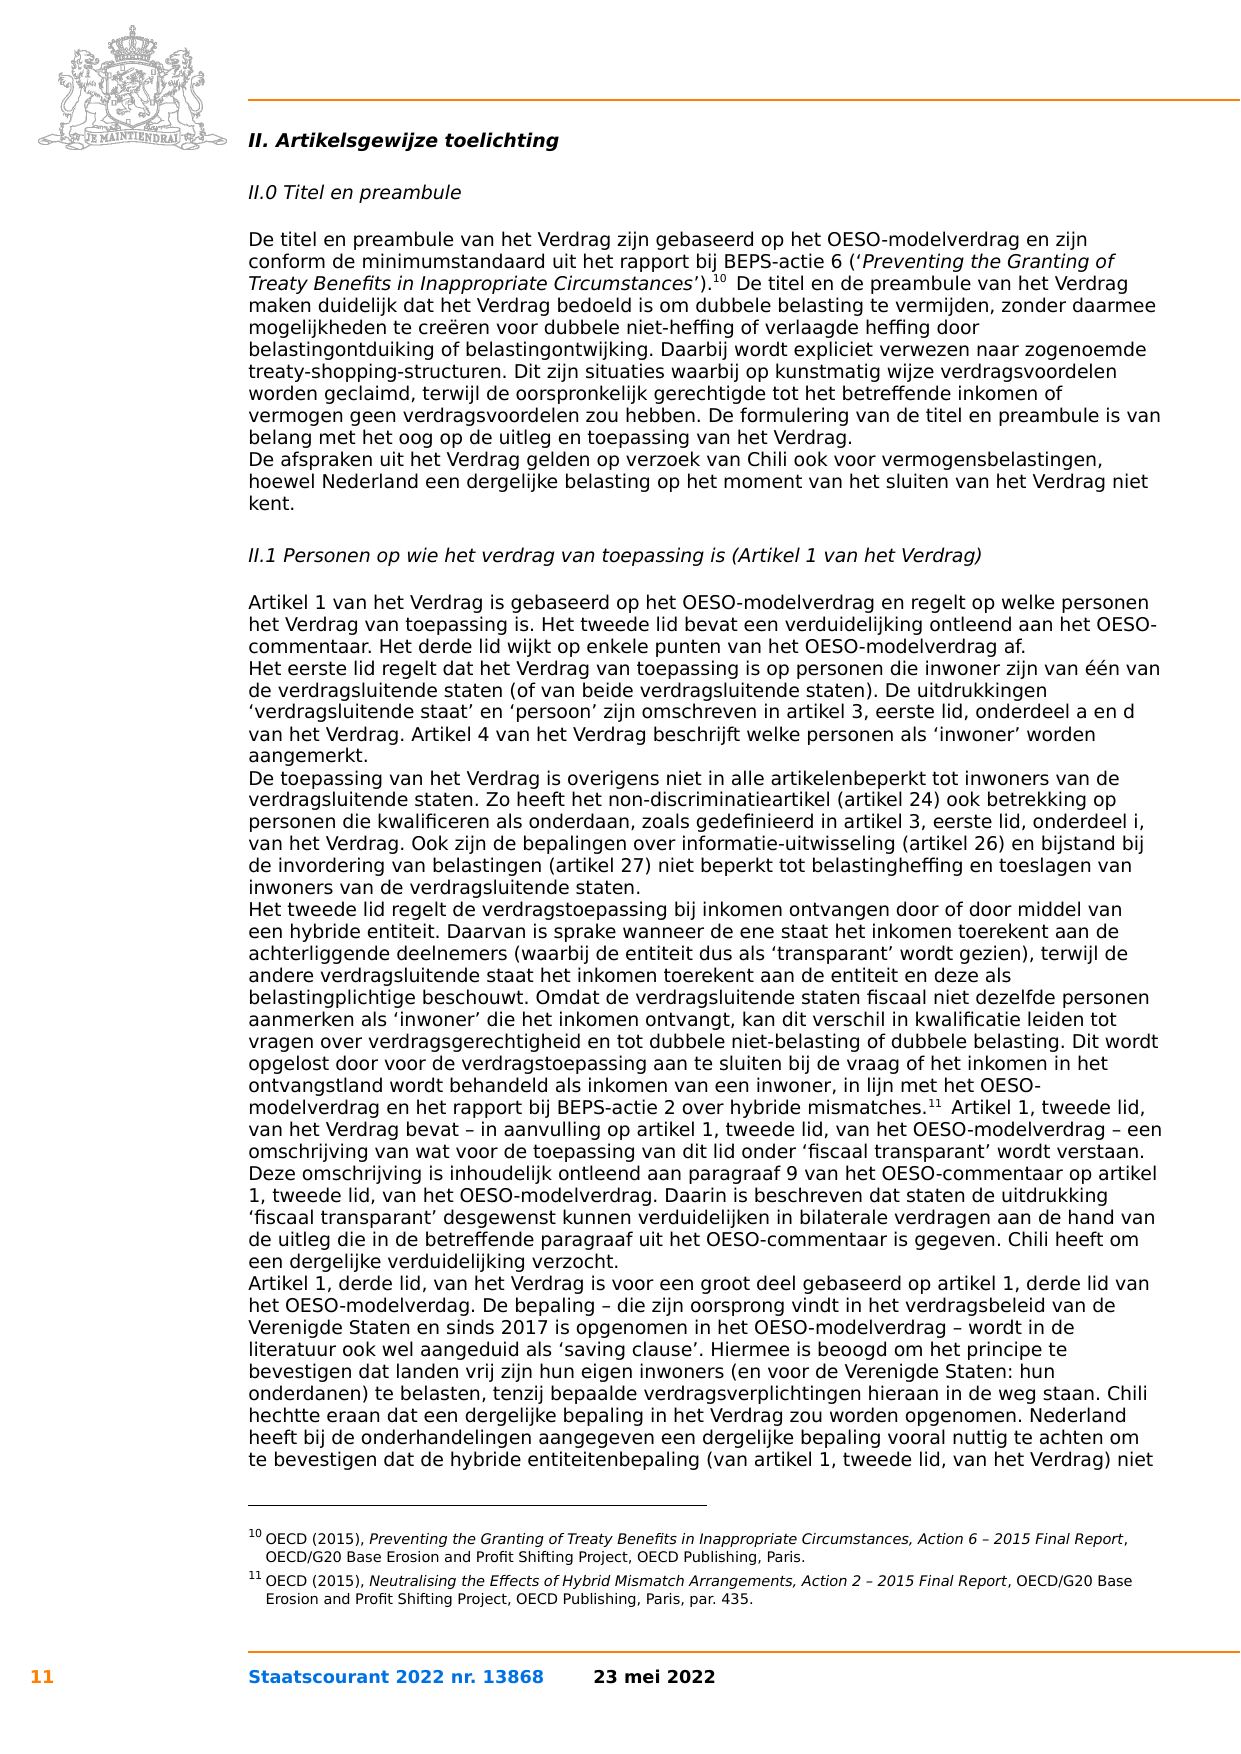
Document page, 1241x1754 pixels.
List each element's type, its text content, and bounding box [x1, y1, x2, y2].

text OECD (2015), Neutralising the Effects of Hybrid Mismatch Arrangements, Action 2 – 2015 Final Report, OECD/G20 Base Erosion and Profit Shifting Project, OECD Publishing, Paris, par. 435. [248, 1569, 1163, 1608]
subtitle II.1 Personen op wie het verdrag van toepassing is (Artikel 1 van het Verdrag) [248, 544, 1163, 567]
text De toepassing van het Verdrag is overigens niet in alle artikelenbeperkt tot inwoners van de verdragsluitende staten. Zo heeft het non-discriminatieartikel (artikel 24) ook betrekking op personen die kwalificeren als onderdaan, zoals gedefinieerd in artikel 3, eerste lid, onderdeel i, van het Verdrag. Ook zijn de bepalingen over informatie-uitwisseling (artikel 26) en bijstand bij de invordering van belastingen (artikel 27) niet beperkt tot belastingheffing en toeslagen van inwoners van de verdragsluitende staten. [248, 767, 1163, 899]
picture [38, 25, 227, 150]
text De titel en preambule van het Verdrag zijn gebaseerd op het OESO-modelverdrag en zijn conform de minimumstandaard uit het rapport bij BEPS-actie 6 (‘Preventing the Granting of Treaty Benefits in Inappropriate Circumstances’). De titel en de preambule van het Verdrag maken duidelijk dat het Verdrag bedoeld is om dubbele belasting te vermijden, zonder daarmee mogelijkheden te creëren voor dubbele niet-heffing of verlaagde heffing door belastingontduiking of belastingontwijking. Daarbij wordt expliciet verwezen naar zogenoemde treaty-shopping-structuren. Dit zijn situaties waarbij op kunstmatig wijze verdragsvoordelen worden geclaimd, terwijl de oorspronkelijk gerechtigde tot het betreffende inkomen of vermogen geen verdragsvoordelen zou hebben. De formulering van de titel en preambule is van belang met het oog op de uitleg en toepassing van het Verdrag. [248, 229, 1163, 449]
text Het eerste lid regelt dat het Verdrag van toepassing is op personen die inwoner zijn van één van de verdragsluitende staten (of van beide verdragsluitende staten). De uitdrukkingen ‘verdragsluitende staat’ en ‘persoon’ zijn omschreven in artikel 3, eerste lid, onderdeel a en d van het Verdrag. Artikel 4 van het Verdrag beschrijft welke personen als ‘inwoner’ worden aangemerkt. [248, 657, 1163, 767]
text Artikel 1, derde lid, van het Verdrag is voor een groot deel gebaseerd op artikel 1, derde lid van het OESO-modelverdag. De bepaling – die zijn oorsprong vindt in het verdragsbeleid van de Verenigde Staten en sinds 2017 is opgenomen in het OESO-modelverdrag – wordt in de literatuur ook wel aangeduid als ‘saving clause’. Hiermee is beoogd om het principe te bevestigen dat landen vrij zijn hun eigen inwoners (en voor de Verenigde Staten: hun onderdanen) te belasten, tenzij bepaalde verdragsverplichtingen hieraan in de weg staan. Chili hechtte eraan dat een dergelijke bepaling in het Verdrag zou worden opgenomen. Nederland heeft bij de onderhandelingen aangegeven een dergelijke bepaling vooral nuttig te achten om te bevestigen dat de hybride entiteitenbepaling (van artikel 1, tweede lid, van het Verdrag) niet [248, 1273, 1163, 1471]
text Het tweede lid regelt de verdragstoepassing bij inkomen ontvangen door of door middel van een hybride entiteit. Daarvan is sprake wanneer de ene staat het inkomen toerekent aan de achterliggende deelnemers (waarbij de entiteit dus als ‘transparant’ wordt gezien), terwijl de andere verdragsluitende staat het inkomen toerekent aan de entiteit en deze als belastingplichtige beschouwt. Omdat de verdragsluitende staten fiscaal niet dezelfde personen aanmerken als ‘inwoner’ die het inkomen ontvangt, kan dit verschil in kwalificatie leiden tot vragen over verdragsgerechtigheid en tot dubbele niet-belasting of dubbele belasting. Dit wordt opgelost door voor de verdragstoepassing aan te sluiten bij de vraag of het inkomen in het ontvangstland wordt behandeld als inkomen van een inwoner, in lijn met het OESO-modelverdrag en het rapport bij BEPS-actie 2 over hybride mismatches. Artikel 1, tweede lid, van het Verdrag bevat – in aanvulling op artikel 1, tweede lid, van het OESO-modelverdrag – een omschrijving van wat voor de toepassing van dit lid onder ‘fiscaal transparant’ wordt verstaan. Deze omschrijving is inhoudelijk ontleend aan paragraaf 9 van het OESO-commentaar op artikel 1, tweede lid, van het OESO-modelverdrag. Daarin is beschreven dat staten de uitdrukking ‘fiscaal transparant’ desgewenst kunnen verduidelijken in bilaterale verdragen aan de hand van de uitleg die in de betreffende paragraaf uit het OESO-commentaar is gegeven. Chili heeft om een dergelijke verduidelijking verzocht. [248, 899, 1163, 1273]
text De afspraken uit het Verdrag gelden op verzoek van Chili ook voor vermogensbelastingen, hoewel Nederland een dergelijke belasting op het moment van het sluiten van het Verdrag niet kent. [248, 449, 1163, 514]
text Artikel 1 van het Verdrag is gebaseerd op het OESO-modelverdrag en regelt op welke personen het Verdrag van toepassing is. Het tweede lid bevat een verduidelijking ontleend aan het OESO-commentaar. Het derde lid wijkt op enkele punten van het OESO-modelverdrag af. [248, 592, 1163, 657]
text OECD (2015), Preventing the Granting of Treaty Benefits in Inappropriate Circumstances, Action 6 – 2015 Final Report, OECD/G20 Base Erosion and Profit Shifting Project, OECD Publishing, Paris. [248, 1527, 1163, 1566]
subtitle II. Artikelsgewijze toelichting [248, 130, 1163, 152]
subtitle II.0 Titel en preambule [248, 182, 1163, 204]
